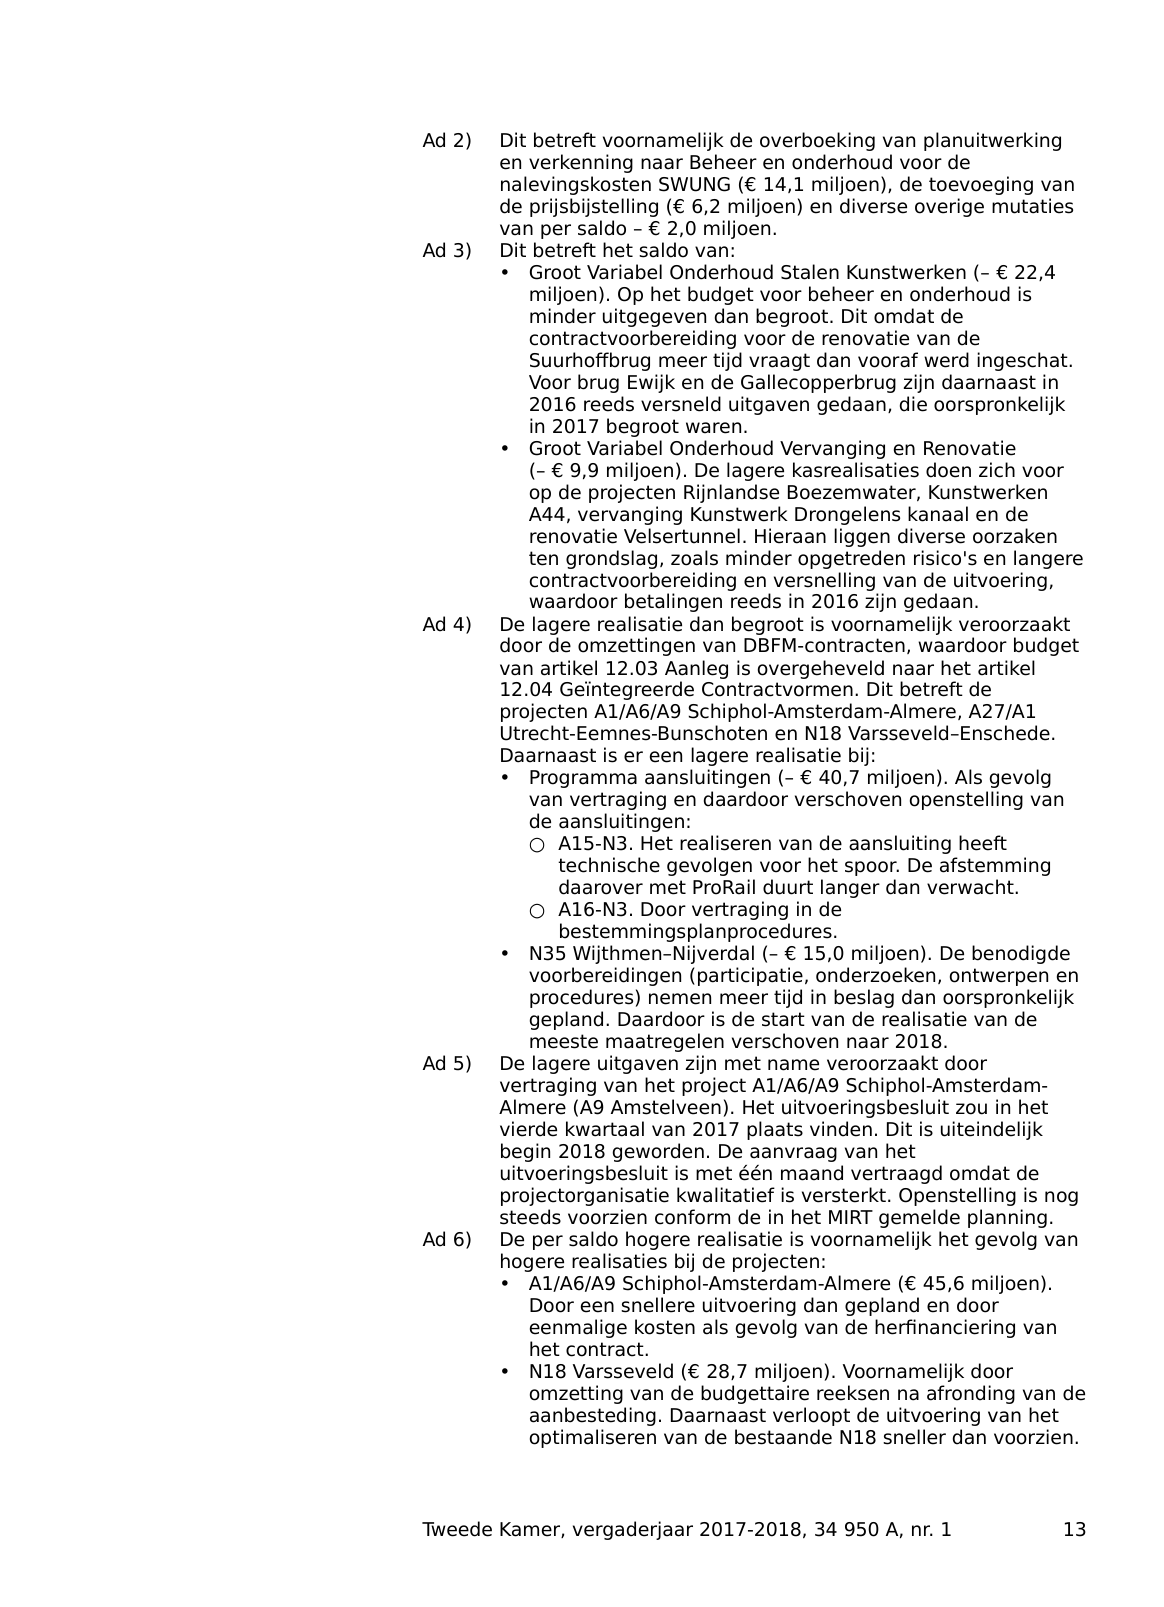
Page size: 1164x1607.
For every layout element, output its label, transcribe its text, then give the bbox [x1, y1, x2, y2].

text Ad 5) De lagere uitgaven zijn met name veroorzaakt door vertraging van het project A1/A6/A9 Schiphol-Amsterdam-Almere (A9 Amstelveen). Het uitvoeringsbesluit zou in het vierde kwartaal van 2017 plaats vinden. Dit is uiteindelijk begin 2018 geworden. De aanvraag van het uitvoeringsbesluit is met één maand vertraagd omdat de projectorganisatie kwalitatief is versterkt. Openstelling is nog steeds voorzien conform de in het MIRT gemelde planning. [422, 1053, 1087, 1229]
text Ad 6) De per saldo hogere realisatie is voornamelijk het gevolg van hogere realisaties bij de projecten: [422, 1229, 1087, 1273]
text ○ A16-N3. Door vertraging in de bestemmingsplanprocedures. [529, 899, 1087, 943]
text • N18 Varsseveld (€ 28,7 miljoen). Voornamelijk door omzetting van de budgettaire reeksen na afronding van de aanbesteding. Daarnaast verloopt de uitvoering van het optimaliseren van de bestaande N18 sneller dan voorzien. [499, 1361, 1087, 1449]
text • Groot Variabel Onderhoud Vervanging en Renovatie (– € 9,9 miljoen). De lagere kasrealisaties doen zich voor op de projecten Rijnlandse Boezemwater, Kunstwerken A44, vervanging Kunstwerk Drongelens kanaal en de renovatie Velsertunnel. Hieraan liggen diverse oorzaken ten grondslag, zoals minder opgetreden risico's en langere contractvoorbereiding en versnelling van de uitvoering, waardoor betalingen reeds in 2016 zijn gedaan. [499, 438, 1087, 613]
text Daarnaast is er een lagere realisatie bij: [499, 745, 1087, 767]
text ○ A15-N3. Het realiseren van de aansluiting heeft technische gevolgen voor het spoor. De afstemming daarover met ProRail duurt langer dan verwacht. [529, 833, 1087, 899]
text • A1/A6/A9 Schiphol-Amsterdam-Almere (€ 45,6 miljoen). Door een snellere uitvoering dan gepland en door eenmalige kosten als gevolg van de herfinanciering van het contract. [499, 1273, 1087, 1361]
text Ad 2) Dit betreft voornamelijk de overboeking van planuitwerking en verkenning naar Beheer en onderhoud voor de nalevingskosten SWUNG (€ 14,1 miljoen), de toevoeging van de prijsbijstelling (€ 6,2 miljoen) en diverse overige mutaties van per saldo – € 2,0 miljoen. [422, 130, 1087, 240]
text Ad 4) De lagere realisatie dan begroot is voornamelijk veroorzaakt door de omzettingen van DBFM-contracten, waardoor budget van artikel 12.03 Aanleg is overgeheveld naar het artikel 12.04 Geïntegreerde Contractvormen. Dit betreft de projecten A1/A6/A9 Schiphol-Amsterdam-Almere, A27/A1 Utrecht-Eemnes-Bunschoten en N18 Varsseveld–Enschede. [422, 613, 1087, 745]
text • Programma aansluitingen (– € 40,7 miljoen). Als gevolg van vertraging en daardoor verschoven openstelling van de aansluitingen: [499, 767, 1087, 833]
text Ad 3) Dit betreft het saldo van: [422, 240, 1087, 262]
text • N35 Wijthmen–Nijverdal (– € 15,0 miljoen). De benodigde voorbereidingen (participatie, onderzoeken, ontwerpen en procedures) nemen meer tijd in beslag dan oorspronkelijk gepland. Daardoor is de start van de realisatie van de meeste maatregelen verschoven naar 2018. [499, 943, 1087, 1053]
text • Groot Variabel Onderhoud Stalen Kunstwerken (– € 22,4 miljoen). Op het budget voor beheer en onderhoud is minder uitgegeven dan begroot. Dit omdat de contractvoorbereiding voor de renovatie van de Suurhoffbrug meer tijd vraagt dan vooraf werd ingeschat. Voor brug Ewijk en de Gallecopperbrug zijn daarnaast in 2016 reeds versneld uitgaven gedaan, die oorspronkelijk in 2017 begroot waren. [499, 262, 1087, 438]
